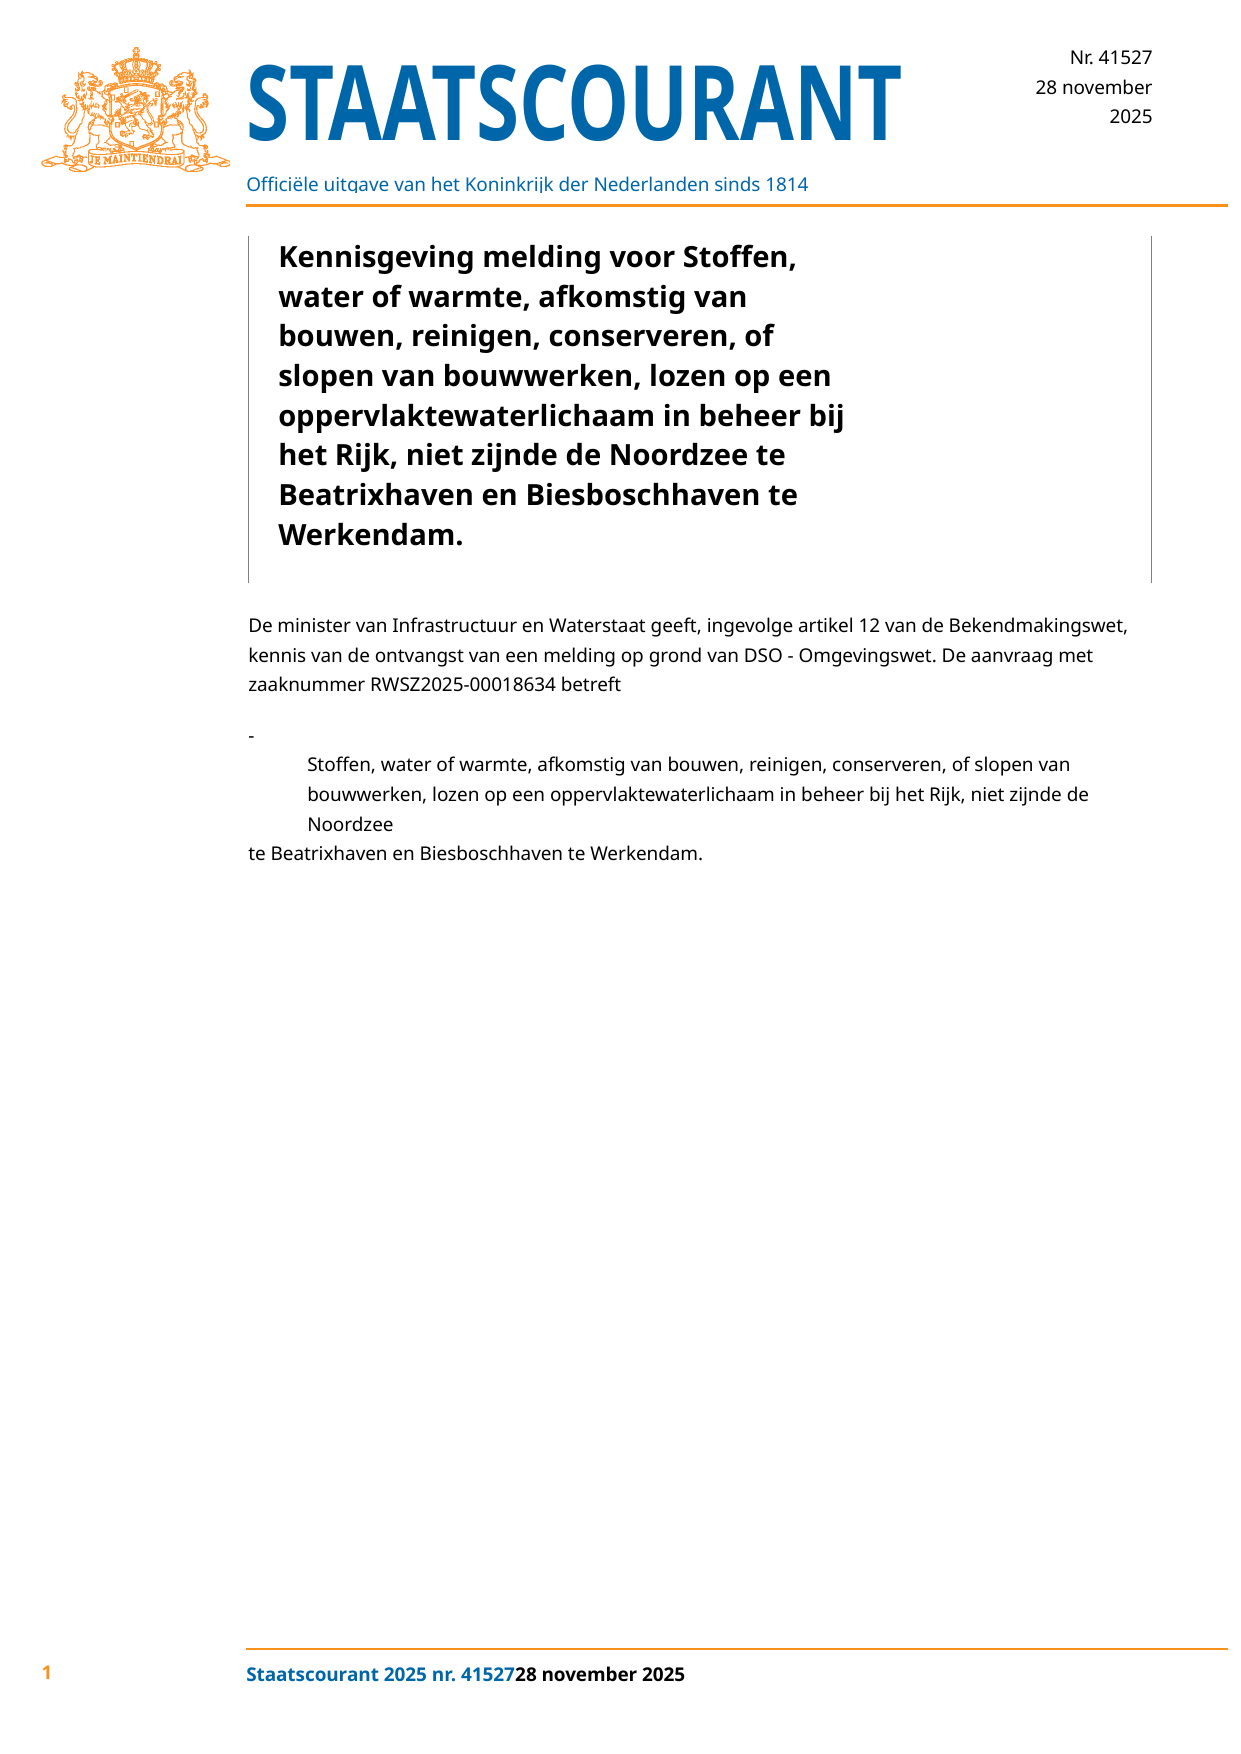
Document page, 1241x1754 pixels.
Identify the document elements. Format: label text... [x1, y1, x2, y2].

picture [41, 47, 231, 172]
table_header [850, 236, 912, 413]
text De minister van Infrastructuur en Waterstaat geeft, ingevolge artikel 12 van de Bekendmakingswet, kennis van de ontvangst van een melding op grond van DSO - Omgevingswet. De aanvraag met zaaknummer RWSZ2025-00018634 betreft [248, 612, 1152, 697]
table_header [850, 414, 1151, 583]
table_header [1090, 236, 1151, 413]
picture [912, 236, 1090, 414]
table_header Kennisgeving melding voor Stoffen, water of warmte, afkomstig van bouwen, reinigen, conserveren, of slopen van bouwwerken, lozen op een oppervlaktewaterlichaam in beheer bij het Rijk, niet zijnde de Noordzee te Beatrixhaven en Biesboschhaven te Werkendam. [249, 236, 850, 583]
list Stoffen, water of warmte, afkomstig van bouwen, reinigen, conserveren, of slopen van bouwwerken, lozen op een oppervlaktewaterlichaam in beheer bij het Rijk, niet zijnde de Noordzee [248, 752, 1152, 836]
text te Beatrixhaven en Biesboschhaven te Werkendam. [248, 840, 1152, 866]
